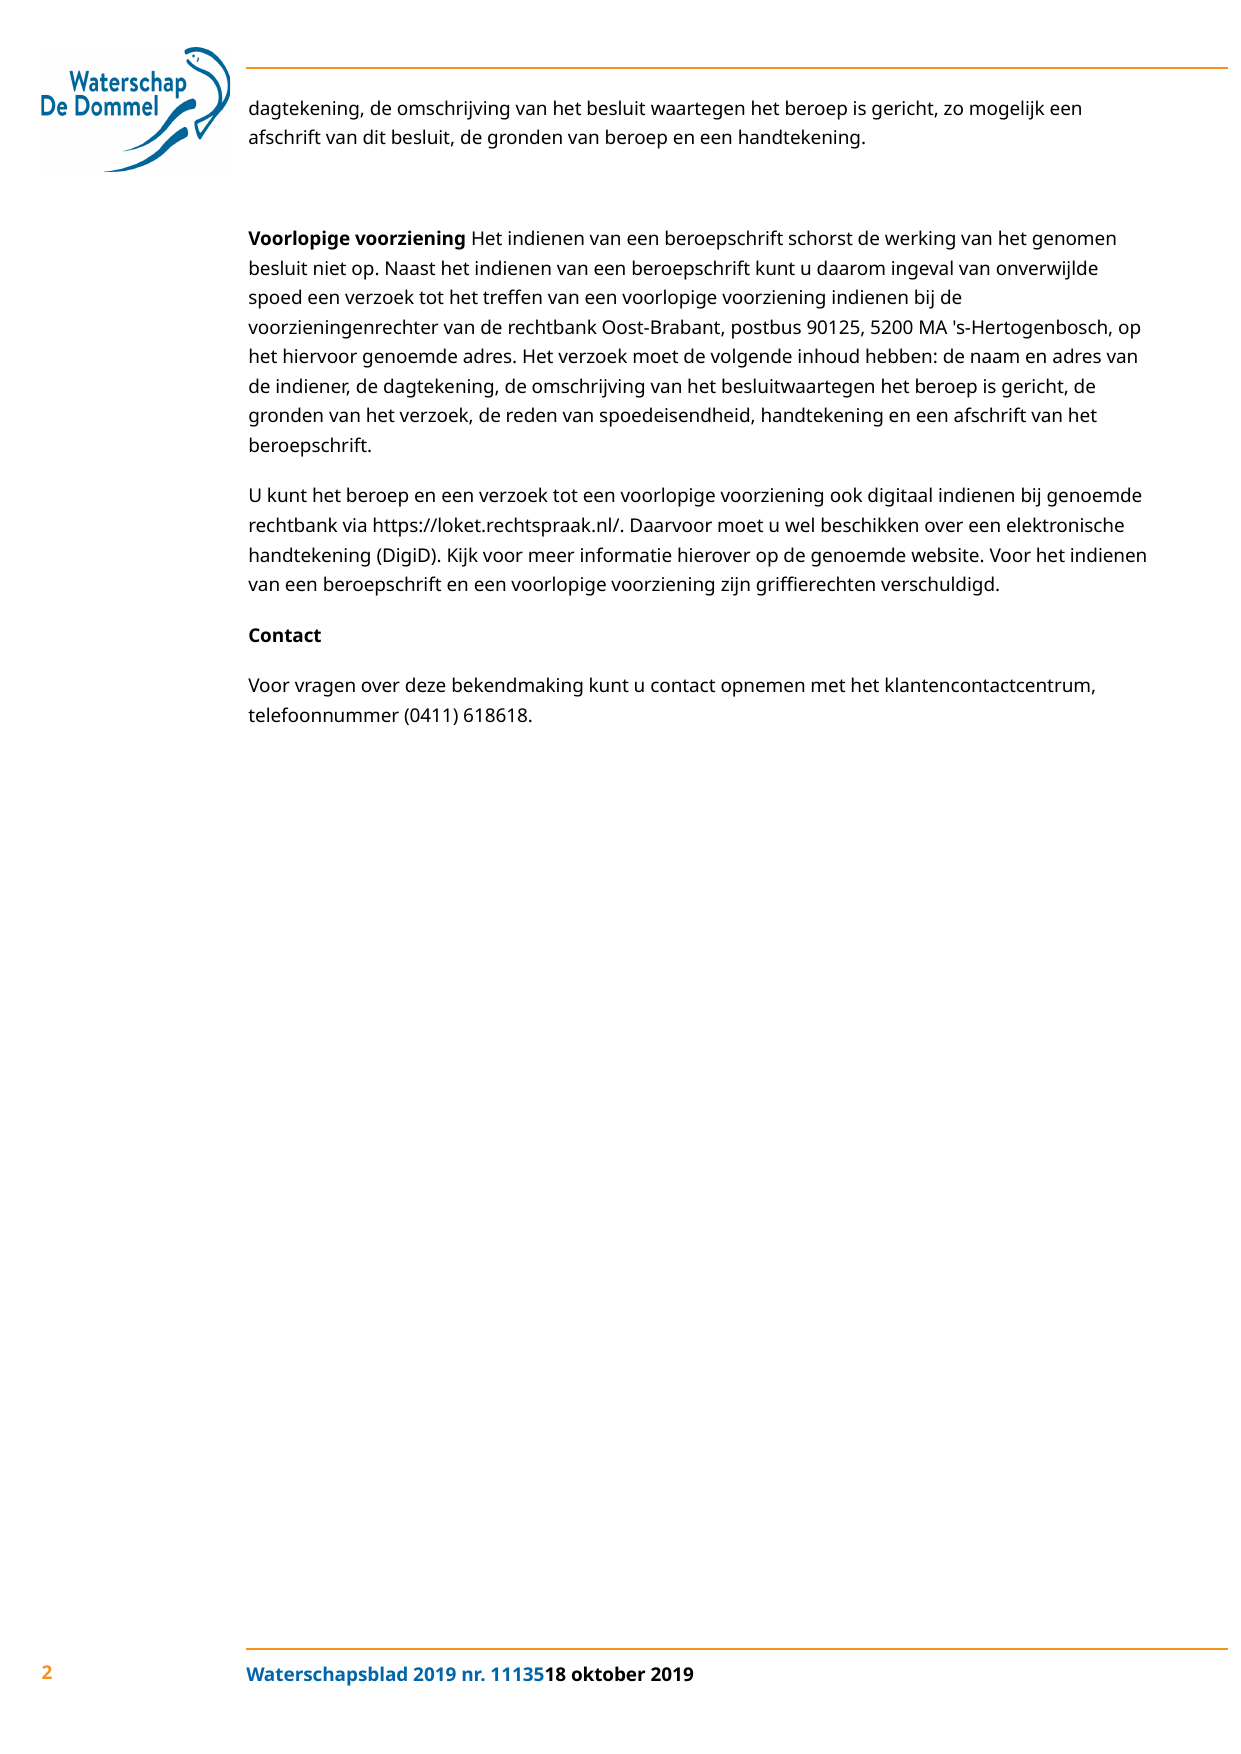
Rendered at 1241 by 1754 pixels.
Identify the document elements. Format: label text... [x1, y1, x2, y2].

text U kunt het beroep en een verzoek tot een voorlopige voorziening ook digitaal indienen bij genoemde rechtbank via https://loket.rechtspraak.nl/. Daarvoor moet u wel beschikken over een elektronische handtekening (DigiD). Kijk voor meer informatie hierover op de genoemde website. Voor het indienen van een beroepschrift en een voorlopige voorziening zijn griffierechten verschuldigd. [248, 483, 1152, 597]
picture [41, 47, 231, 172]
picture [198, 118, 210, 131]
text Voorlopige voorziening Het indienen van een beroepschrift schorst de werking van het genomen besluit niet op. Naast het indienen van een beroepschrift kunt u daarom ingeval van onverwijlde spoed een verzoek tot het treffen van een voorlopige voorziening indienen bij de voorzieningenrechter van de rechtbank Oost-Brabant, postbus 90125, 5200 MA 's-Hertogenbosch, op het hiervoor genoemde adres. Het verzoek moet de volgende inhoud hebben: de naam en adres van de indiener, de dagtekening, de omschrijving van het besluitwaartegen het beroep is gericht, de gronden van het verzoek, de reden van spoedeisendheid, handtekening en een afschrift van het beroepschrift. [248, 225, 1152, 458]
text Contact [248, 622, 1152, 648]
text Voor vragen over deze bekendmaking kunt u contact opnemen met het klantencontactcentrum, telefoonnummer (0411) 618618. [248, 672, 1152, 728]
picture [204, 47, 231, 76]
picture [45, 99, 51, 111]
text dagtekening, de omschrijving van het besluit waartegen het beroep is gericht, zo mogelijk een afschrift van dit besluit, de gronden van beroep en een handtekening. [248, 95, 1152, 150]
